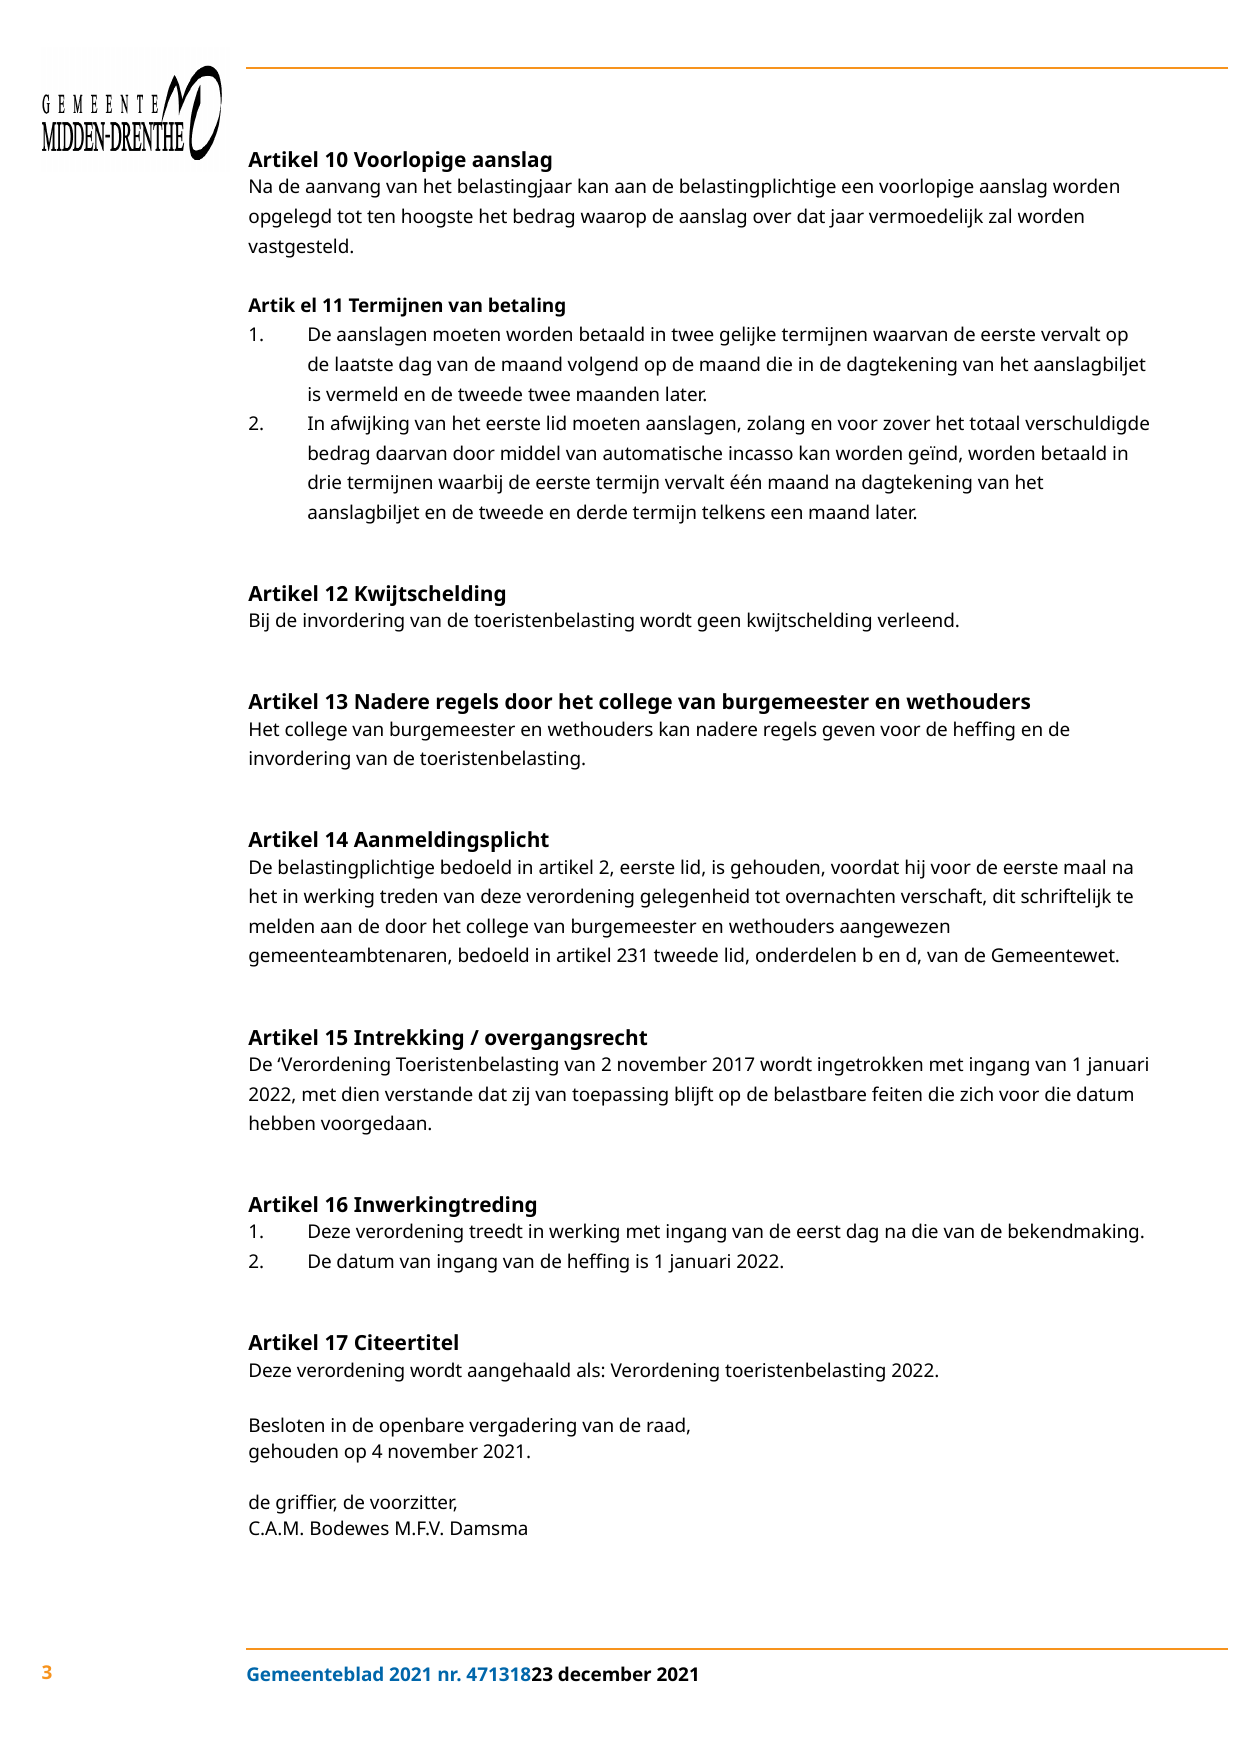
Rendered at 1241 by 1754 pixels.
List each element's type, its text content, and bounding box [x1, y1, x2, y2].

list Deze verordening treedt in werking met ingang van de eerst dag na die van de bekendmaking. [248, 1219, 1152, 1244]
text Artikel 16 Inwerkingtreding [248, 1190, 1152, 1219]
text C.A.M. Bodewes M.F.V. Damsma [248, 1515, 1152, 1541]
text Na de aanvang van het belastingjaar kan aan de belastingplichtige een voorlopige aanslag worden opgelegd tot ten hoogste het bedrag waarop de aanslag over dat jaar vermoedelijk zal worden vastgesteld. [248, 174, 1152, 258]
text Artikel 14 Aanmeldingsplicht [248, 826, 1152, 854]
text De ‘Verordening Toeristenbelasting van 2 november 2017 wordt ingetrokken met ingang van 1 januari 2022, met dien verstande dat zij van toepassing blijft op de belastbare feiten die zich voor die datum hebben voorgedaan. [248, 1051, 1152, 1136]
text Bij de invordering van de toeristenbelasting wordt geen kwijtschelding verleend. [248, 607, 1152, 633]
text de griffier, de voorzitter, [248, 1489, 1152, 1515]
list In afwijking van het eerste lid moeten aanslagen, zolang en voor zover het totaal verschuldigde bedrag daarvan door middel van automatische incasso kan worden geïnd, worden betaald in drie termijnen waarbij de eerste termijn vervalt één maand na dagtekening van het aanslagbiljet en de tweede en derde termijn telkens een maand later. [248, 410, 1152, 525]
text Het college van burgemeester en wethouders kan nadere regels geven voor de heffing en de invordering van de toeristenbelasting. [248, 716, 1152, 771]
list De datum van ingang van de heffing is 1 januari 2022. [248, 1248, 1152, 1274]
text Besloten in de openbare vergadering van de raad, [248, 1412, 1152, 1438]
text Artik el 11 Termijnen van betaling [248, 292, 1152, 318]
text Artikel 12 Kwijtschelding [248, 579, 1152, 607]
list De aanslagen moeten worden betaald in twee gelijke termijnen waarvan de eerste vervalt op de laatste dag van de maand volgend op de maand die in de dagtekening van het aanslagbiljet is vermeld en de tweede twee maanden later. [248, 322, 1152, 406]
text Artikel 13 Nadere regels door het college van burgemeester en wethouders [248, 687, 1152, 716]
text Artikel 15 Intrekking / overgangsrecht [248, 1023, 1152, 1051]
text Deze verordening wordt aangehaald als: Verordening toeristenbelasting 2022. [248, 1357, 1152, 1382]
text Artikel 10 Voorlopige aanslag [248, 145, 1152, 174]
text De belastingplichtige bedoeld in artikel 2, eerste lid, is gehouden, voordat hij voor de eerste maal na het in werking treden van deze verordening gelegenheid tot overnachten verschaft, dit schriftelijk te melden aan de door het college van burgemeester en wethouders aangewezen gemeenteambtenaren, bedoeld in artikel 231 tweede lid, onderdelen b en d, van de Gemeentewet. [248, 854, 1152, 968]
picture [41, 47, 231, 172]
text gehouden op 4 november 2021. [248, 1438, 1152, 1463]
text Artikel 17 Citeertitel [248, 1328, 1152, 1357]
